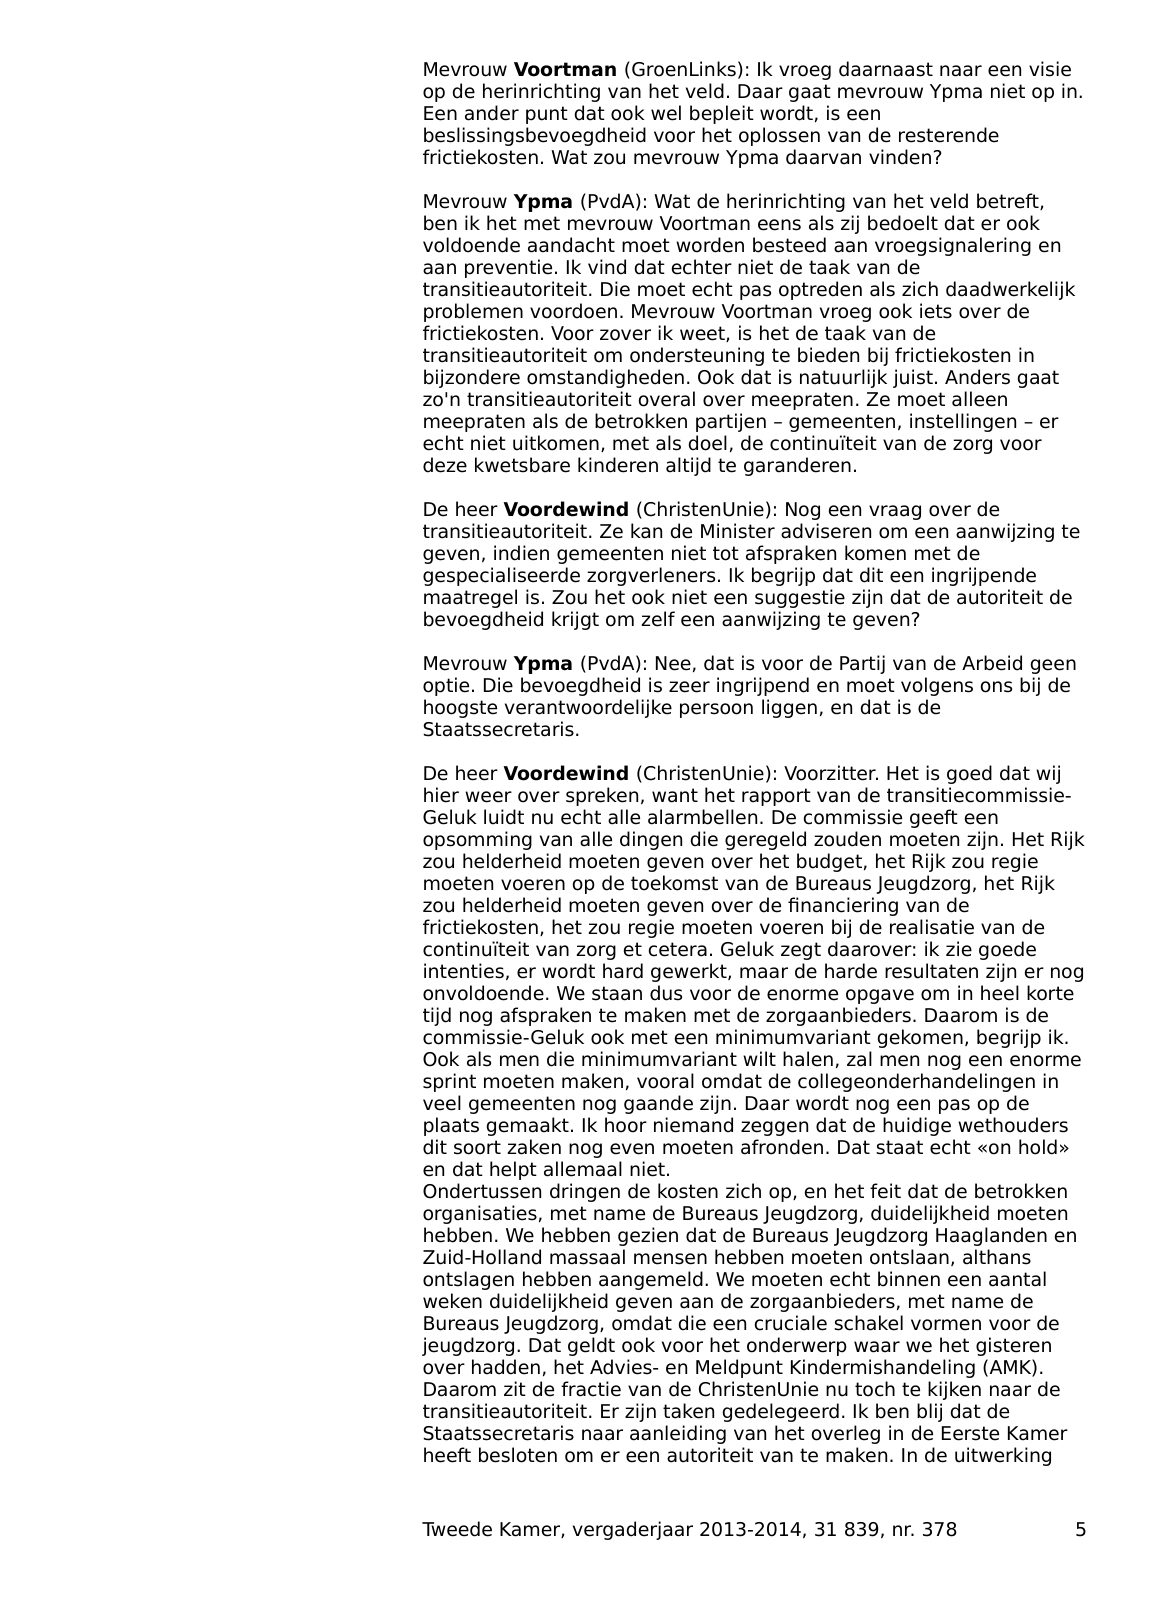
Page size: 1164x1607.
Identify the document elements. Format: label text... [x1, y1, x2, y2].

text Mevrouw Voortman (GroenLinks): Ik vroeg daarnaast naar een visie op de herinrichting van het veld. Daar gaat mevrouw Ypma niet op in. Een ander punt dat ook wel bepleit wordt, is een beslissingsbevoegdheid voor het oplossen van de resterende frictiekosten. Wat zou mevrouw Ypma daarvan vinden? [422, 59, 1087, 169]
text Ondertussen dringen de kosten zich op, en het feit dat de betrokken organisaties, met name de Bureaus Jeugdzorg, duidelijkheid moeten hebben. We hebben gezien dat de Bureaus Jeugdzorg Haaglanden en Zuid-Holland massaal mensen hebben moeten ontslaan, althans ontslagen hebben aangemeld. We moeten echt binnen een aantal weken duidelijkheid geven aan de zorgaanbieders, met name de Bureaus Jeugdzorg, omdat die een cruciale schakel vormen voor de jeugdzorg. Dat geldt ook voor het onderwerp waar we het gisteren over hadden, het Advies- en Meldpunt Kindermishandeling (AMK). Daarom zit de fractie van de ChristenUnie nu toch te kijken naar de transitieautoriteit. Er zijn taken gedelegeerd. Ik ben blij dat de Staatssecretaris naar aanleiding van het overleg in de Eerste Kamer heeft besloten om er een autoriteit van te maken. In de uitwerking [422, 1181, 1087, 1467]
text Mevrouw Ypma (PvdA): Nee, dat is voor de Partij van de Arbeid geen optie. Die bevoegdheid is zeer ingrijpend en moet volgens ons bij de hoogste verantwoordelijke persoon liggen, en dat is de Staatssecretaris. [422, 653, 1087, 741]
text Mevrouw Ypma (PvdA): Wat de herinrichting van het veld betreft, ben ik het met mevrouw Voortman eens als zij bedoelt dat er ook voldoende aandacht moet worden besteed aan vroegsignalering en aan preventie. Ik vind dat echter niet de taak van de transitieautoriteit. Die moet echt pas optreden als zich daadwerkelijk problemen voordoen. Mevrouw Voortman vroeg ook iets over de frictiekosten. Voor zover ik weet, is het de taak van de transitieautoriteit om ondersteuning te bieden bij frictiekosten in bijzondere omstandigheden. Ook dat is natuurlijk juist. Anders gaat zo'n transitieautoriteit overal over meepraten. Ze moet alleen meepraten als de betrokken partijen – gemeenten, instellingen – er echt niet uitkomen, met als doel, de continuïteit van de zorg voor deze kwetsbare kinderen altijd te garanderen. [422, 191, 1087, 477]
text De heer Voordewind (ChristenUnie): Voorzitter. Het is goed dat wij hier weer over spreken, want het rapport van de transitiecommissie-Geluk luidt nu echt alle alarmbellen. De commissie geeft een opsomming van alle dingen die geregeld zouden moeten zijn. Het Rijk zou helderheid moeten geven over het budget, het Rijk zou regie moeten voeren op de toekomst van de Bureaus Jeugdzorg, het Rijk zou helderheid moeten geven over de financiering van de frictiekosten, het zou regie moeten voeren bij de realisatie van de continuïteit van zorg et cetera. Geluk zegt daarover: ik zie goede intenties, er wordt hard gewerkt, maar de harde resultaten zijn er nog onvoldoende. We staan dus voor de enorme opgave om in heel korte tijd nog afspraken te maken met de zorgaanbieders. Daarom is de commissie-Geluk ook met een minimumvariant gekomen, begrijp ik. Ook als men die minimumvariant wilt halen, zal men nog een enorme sprint moeten maken, vooral omdat de collegeonderhandelingen in veel gemeenten nog gaande zijn. Daar wordt nog een pas op de plaats gemaakt. Ik hoor niemand zeggen dat de huidige wethouders dit soort zaken nog even moeten afronden. Dat staat echt «on hold» en dat helpt allemaal niet. [422, 763, 1087, 1181]
text De heer Voordewind (ChristenUnie): Nog een vraag over de transitieautoriteit. Ze kan de Minister adviseren om een aanwijzing te geven, indien gemeenten niet tot afspraken komen met de gespecialiseerde zorgverleners. Ik begrijp dat dit een ingrijpende maatregel is. Zou het ook niet een suggestie zijn dat de autoriteit de bevoegdheid krijgt om zelf een aanwijzing te geven? [422, 499, 1087, 631]
